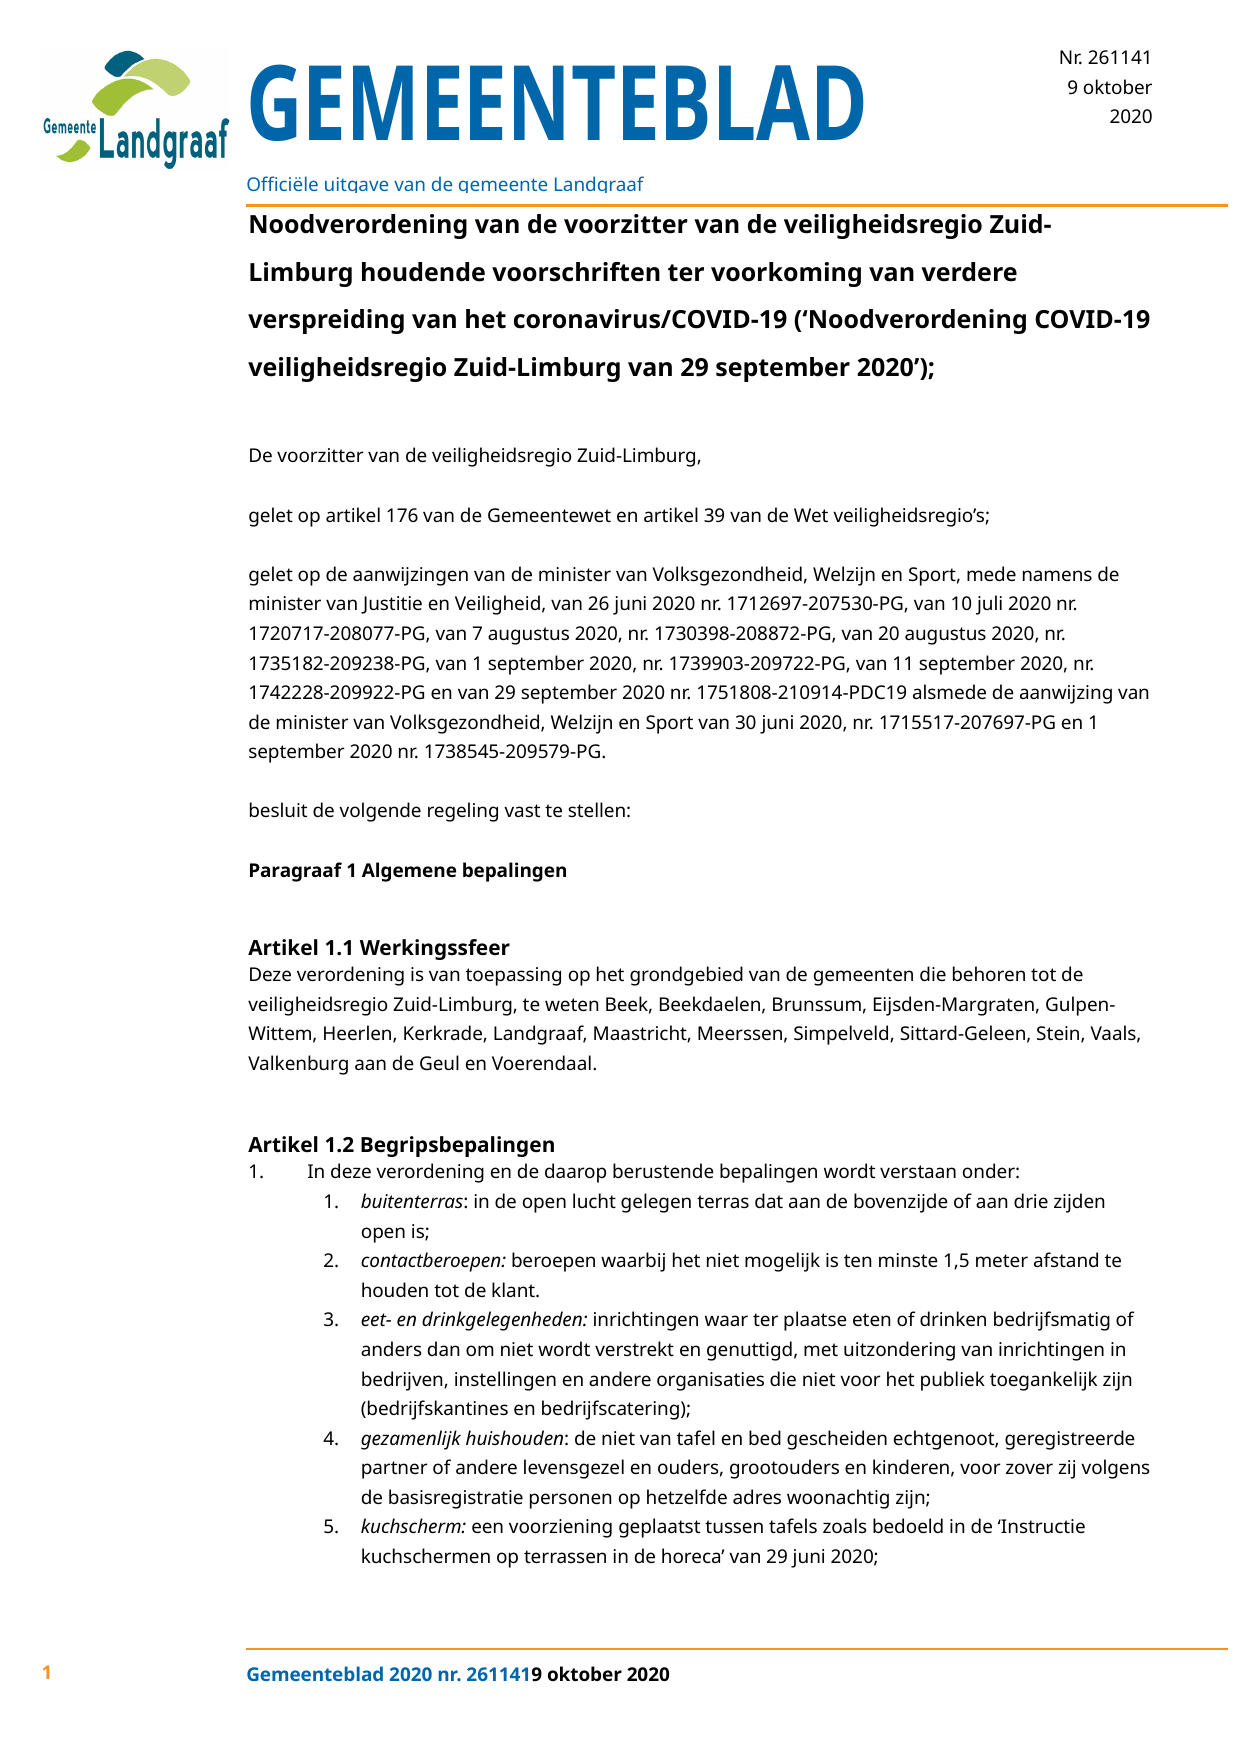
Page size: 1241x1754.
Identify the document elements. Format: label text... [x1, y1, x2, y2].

picture [41, 47, 231, 172]
text Paragraaf 1 Algemene bepalingen [248, 857, 1152, 883]
list gezamenlijk huishouden: de niet van tafel en bed gescheiden echtgenoot, geregistreerde partner of andere levensgezel en ouders, grootouders en kinderen, voor zover zij volgens de basisregistratie personen op hetzelfde adres woonachtig zijn; [323, 1425, 1152, 1510]
text gelet op de aanwijzingen van de minister van Volksgezondheid, Welzijn en Sport, mede namens de minister van Justitie en Veiligheid, van 26 juni 2020 nr. 1712697-207530-PG, van 10 juli 2020 nr. 1720717-208077-PG, van 7 augustus 2020, nr. 1730398-208872-PG, van 20 augustus 2020, nr. 1735182-209238-PG, van 1 september 2020, nr. 1739903-209722-PG, van 11 september 2020, nr. 1742228-209922-PG en van 29 september 2020 nr. 1751808-210914-PDC19 alsmede de aanwijzing van de minister van Volksgezondheid, Welzijn en Sport van 30 juni 2020, nr. 1715517-207697-PG en 1 september 2020 nr. 1738545-209579-PG. [248, 561, 1152, 764]
text De voorzitter van de veiligheidsregio Zuid-Limburg, [248, 443, 1152, 468]
text Artikel 1.1 Werkingssfeer [248, 933, 1152, 961]
text Noodverordening van de voorzitter van de veiligheidsregio Zuid-Limburg houdende voorschriften ter voorkoming van verdere verspreiding van het coronavirus/COVID-19 (‘Noodverordening COVID-19 veiligheidsregio Zuid-Limburg van 29 september 2020’); [248, 207, 1152, 384]
text gelet op artikel 176 van de Gemeentewet en artikel 39 van de Wet veiligheidsregio’s; [248, 502, 1152, 528]
text besluit de volgende regeling vast te stellen: [248, 798, 1152, 823]
list contactberoepen: beroepen waarbij het niet mogelijk is ten minste 1,5 meter afstand te houden tot de klant. [323, 1247, 1152, 1303]
list In deze verordening en de daarop berustende bepalingen wordt verstaan onder: [248, 1159, 1152, 1184]
text Deze verordening is van toepassing op het grondgebied van de gemeenten die behoren tot de veiligheidsregio Zuid-Limburg, te weten Beek, Beekdaelen, Brunssum, Eijsden-Margraten, Gulpen-Wittem, Heerlen, Kerkrade, Landgraaf, Maastricht, Meerssen, Simpelveld, Sittard-Geleen, Stein, Vaals, Valkenburg aan de Geul en Voerendaal. [248, 961, 1152, 1076]
list buitenterras: in de open lucht gelegen terras dat aan de bovenzijde of aan drie zijden open is; [323, 1188, 1152, 1243]
list eet- en drinkgelegenheden: inrichtingen waar ter plaatse eten of drinken bedrijfsmatig of anders dan om niet wordt verstrekt en genuttigd, met uitzondering van inrichtingen in bedrijven, instellingen en andere organisaties die niet voor het publiek toegankelijk zijn (bedrijfskantines en bedrijfscatering); [323, 1307, 1152, 1421]
list kuchscherm: een voorziening geplaatst tussen tafels zoals bedoeld in de ‘Instructie kuchschermen op terrassen in de horeca’ van 29 juni 2020; [323, 1514, 1152, 1569]
text Artikel 1.2 Begripsbepalingen [248, 1130, 1152, 1159]
